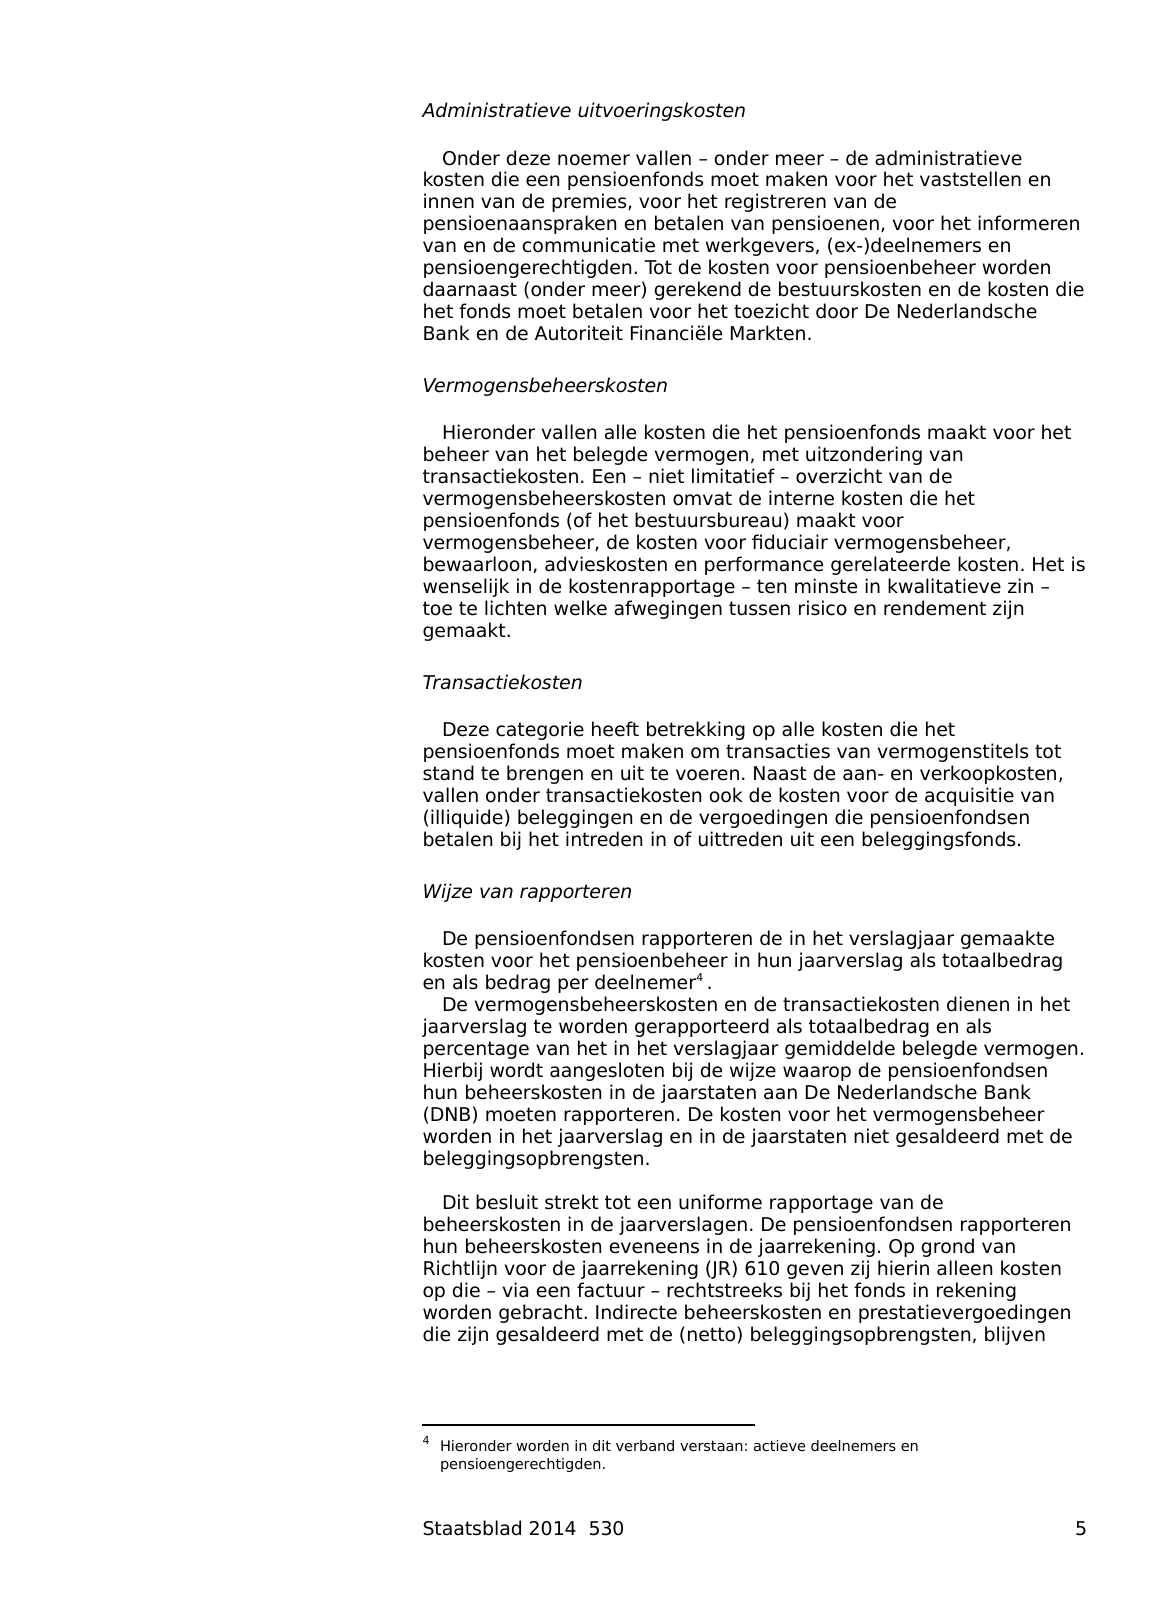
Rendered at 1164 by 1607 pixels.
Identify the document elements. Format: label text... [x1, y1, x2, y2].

text Hieronder worden in dit verband verstaan: actieve deelnemers en pensioengerechtigden. [422, 1434, 1087, 1473]
text Dit besluit strekt tot een uniforme rapportage van de beheerskosten in de jaarverslagen. De pensioenfondsen rapporteren hun beheerskosten eveneens in de jaarrekening. Op grond van Richtlijn voor de jaarrekening (JR) 610 geven zij hierin alleen kosten op die – via een factuur – rechtstreeks bij het fonds in rekening worden gebracht. Indirecte beheerskosten en prestatievergoedingen die zijn gesaldeerd met de (netto) beleggingsopbrengsten, blijven [422, 1192, 1087, 1346]
text Onder deze noemer vallen – onder meer – de administratieve kosten die een pensioenfonds moet maken voor het vaststellen en innen van de premies, voor het registreren van de pensioenaanspraken en betalen van pensioenen, voor het informeren van en de communicatie met werkgevers, (ex-)deelnemers en pensioengerechtigden. Tot de kosten voor pensioenbeheer worden daarnaast (onder meer) gerekend de bestuurskosten en de kosten die het fonds moet betalen voor het toezicht door De Nederlandsche Bank en de Autoriteit Financiële Markten. [422, 147, 1087, 345]
subtitle Wijze van rapporteren [422, 881, 1087, 903]
text Deze categorie heeft betrekking op alle kosten die het pensioenfonds moet maken om transacties van vermogenstitels tot stand te brengen en uit te voeren. Naast de aan- en verkoopkosten, vallen onder transactiekosten ook de kosten voor de acquisitie van (illiquide) beleggingen en de vergoedingen die pensioenfondsen betalen bij het intreden in of uittreden uit een beleggingsfonds. [422, 719, 1087, 851]
text Hieronder vallen alle kosten die het pensioenfonds maakt voor het beheer van het belegde vermogen, met uitzondering van transactiekosten. Een – niet limitatief – overzicht van de vermogensbeheerskosten omvat de interne kosten die het pensioenfonds (of het bestuursbureau) maakt voor vermogensbeheer, de kosten voor fiduciair vermogensbeheer, bewaarloon, advieskosten en performance gerelateerde kosten. Het is wenselijk in de kostenrapportage – ten minste in kwalitatieve zin – toe te lichten welke afwegingen tussen risico en rendement zijn gemaakt. [422, 422, 1087, 642]
text De vermogensbeheerskosten en de transactiekosten dienen in het jaarverslag te worden gerapporteerd als totaalbedrag en als percentage van het in het verslagjaar gemiddelde belegde vermogen. Hierbij wordt aangesloten bij de wijze waarop de pensioenfondsen hun beheerskosten in de jaarstaten aan De Nederlandsche Bank (DNB) moeten rapporteren. De kosten voor het vermogensbeheer worden in het jaarverslag en in de jaarstaten niet gesaldeerd met de beleggingsopbrengsten. [422, 994, 1087, 1169]
text De pensioenfondsen rapporteren de in het verslagjaar gemaakte kosten voor het pensioenbeheer in hun jaarverslag als totaalbedrag en als bedrag per deelnemer. [422, 928, 1087, 994]
subtitle Vermogensbeheerskosten [422, 375, 1087, 397]
subtitle Administratieve uitvoeringskosten [422, 100, 1087, 122]
subtitle Transactiekosten [422, 672, 1087, 694]
